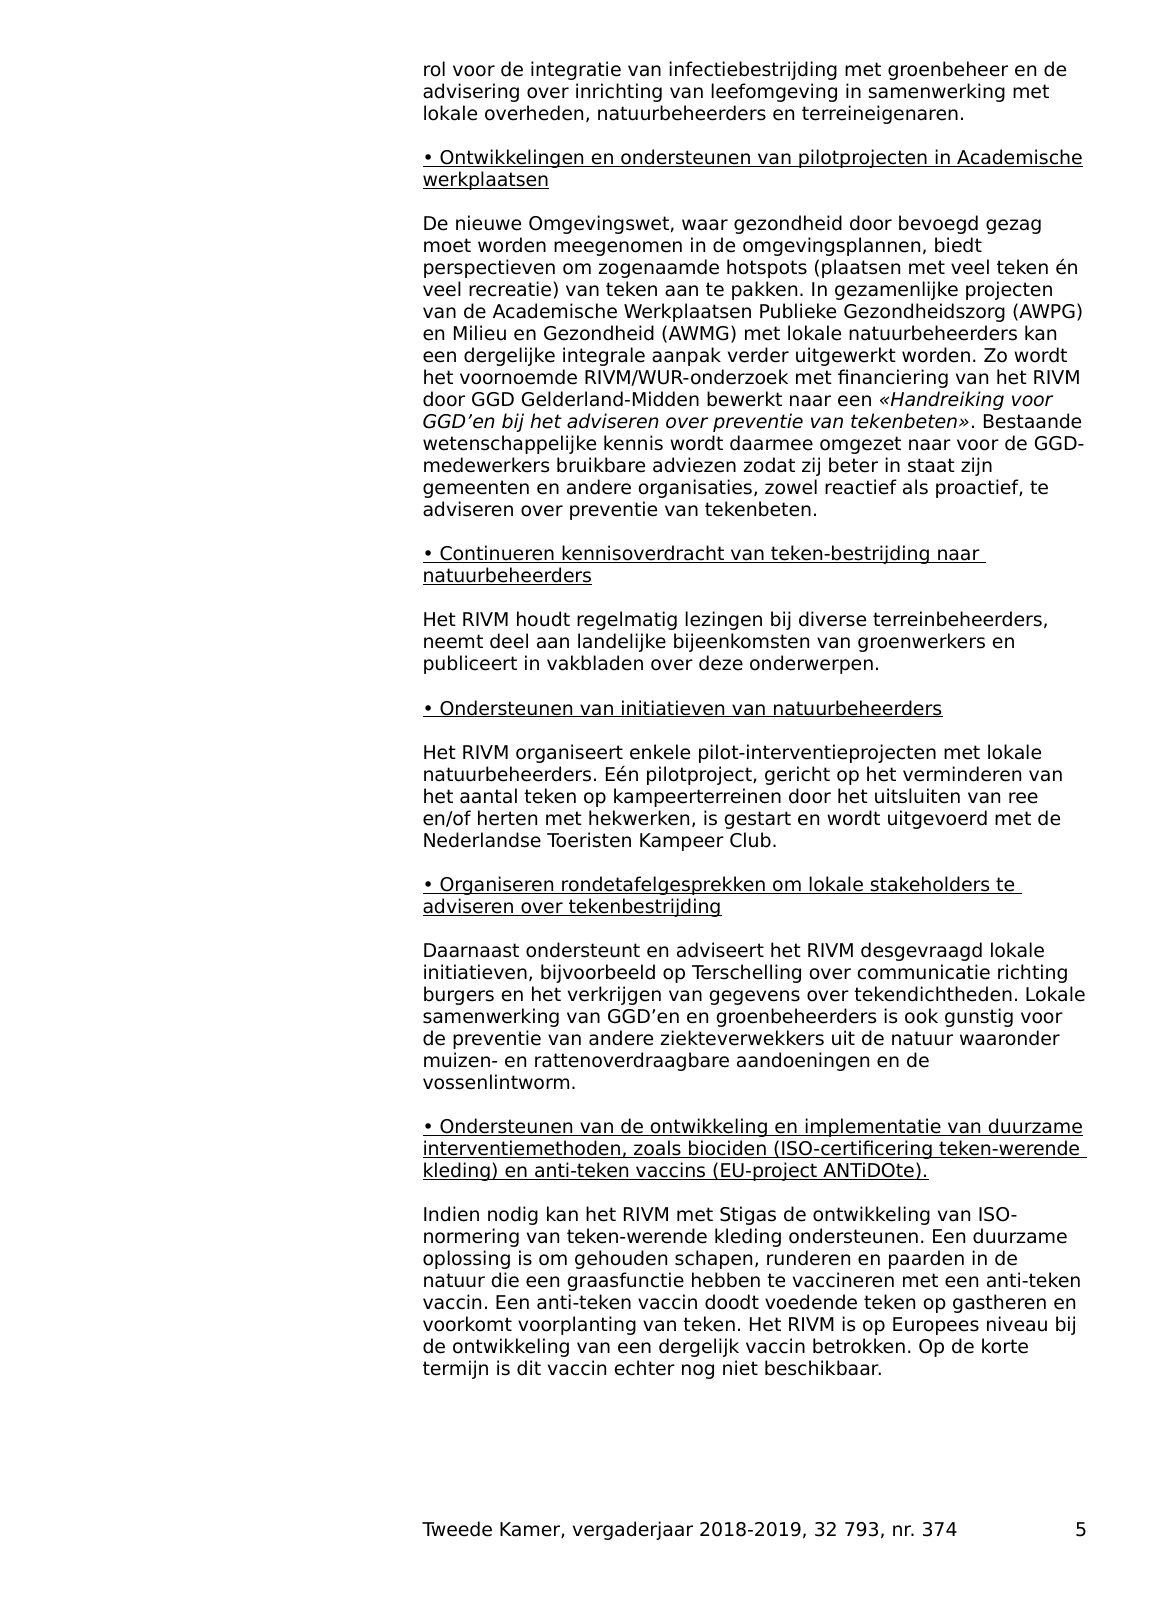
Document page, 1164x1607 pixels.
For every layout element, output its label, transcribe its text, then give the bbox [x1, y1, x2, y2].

subtitle • Ondersteunen van initiatieven van natuurbeheerders [422, 697, 1087, 719]
text Het RIVM organiseert enkele pilot-interventieprojecten met lokale natuurbeheerders. Eén pilotproject, gericht op het verminderen van het aantal teken op kampeerterreinen door het uitsluiten van ree en/of herten met hekwerken, is gestart en wordt uitgevoerd met de Nederlandse Toeristen Kampeer Club. [422, 742, 1087, 852]
subtitle • Ondersteunen van de ontwikkeling en implementatie van duurzame interventiemethoden, zoals biociden (ISO-certificering teken-werende [422, 1116, 1087, 1157]
text Daarnaast ondersteunt en adviseert het RIVM desgevraagd lokale initiatieven, bijvoorbeeld op Terschelling over communicatie richting burgers en het verkrijgen van gegevens over tekendichtheden. Lokale samenwerking van GGD’en en groenbeheerders is ook gunstig voor de preventie van andere ziekteverwekkers uit de natuur waaronder muizen- en rattenoverdraagbare aandoeningen en de vossenlintworm. [422, 940, 1087, 1094]
subtitle • Ontwikkelingen en ondersteunen van pilotprojecten in Academische werkplaatsen [422, 147, 1087, 191]
subtitle • Continueren kennisoverdracht van teken-bestrijding naar natuurbeheerders [422, 543, 1087, 587]
subtitle • Organiseren rondetafelgesprekken om lokale stakeholders te adviseren over tekenbestrijding [422, 874, 1087, 918]
text Het RIVM houdt regelmatig lezingen bij diverse terreinbeheerders, neemt deel aan landelijke bijeenkomsten van groenwerkers en publiceert in vakbladen over deze onderwerpen. [422, 609, 1087, 675]
text Indien nodig kan het RIVM met Stigas de ontwikkeling van ISO-normering van teken-werende kleding ondersteunen. Een duurzame oplossing is om gehouden schapen, runderen en paarden in de natuur die een graasfunctie hebben te vaccineren met een anti-teken vaccin. Een anti-teken vaccin doodt voedende teken op gastheren en voorkomt voorplanting van teken. Het RIVM is op Europees niveau bij de ontwikkeling van een dergelijk vaccin betrokken. Op de korte termijn is dit vaccin echter nog niet beschikbaar. [422, 1204, 1087, 1380]
subtitle kleding) en anti-teken vaccins (EU-project ANTiDOte). [422, 1158, 1087, 1182]
text rol voor de integratie van infectiebestrijding met groenbeheer en de advisering over inrichting van leefomgeving in samenwerking met lokale overheden, natuurbeheerders en terreineigenaren. [422, 59, 1087, 125]
text De nieuwe Omgevingswet, waar gezondheid door bevoegd gezag moet worden meegenomen in de omgevingsplannen, biedt perspectieven om zogenaamde hotspots (plaatsen met veel teken én veel recreatie) van teken aan te pakken. In gezamenlijke projecten van de Academische Werkplaatsen Publieke Gezondheidszorg (AWPG) en Milieu en Gezondheid (AWMG) met lokale natuurbeheerders kan een dergelijke integrale aanpak verder uitgewerkt worden. Zo wordt het voornoemde RIVM/WUR-onderzoek met financiering van het RIVM door GGD Gelderland-Midden bewerkt naar een «Handreiking voor GGD’en bij het adviseren over preventie van tekenbeten». Bestaande wetenschappelijke kennis wordt daarmee omgezet naar voor de GGD-medewerkers bruikbare adviezen zodat zij beter in staat zijn gemeenten en andere organisaties, zowel reactief als proactief, te adviseren over preventie van tekenbeten. [422, 213, 1087, 521]
